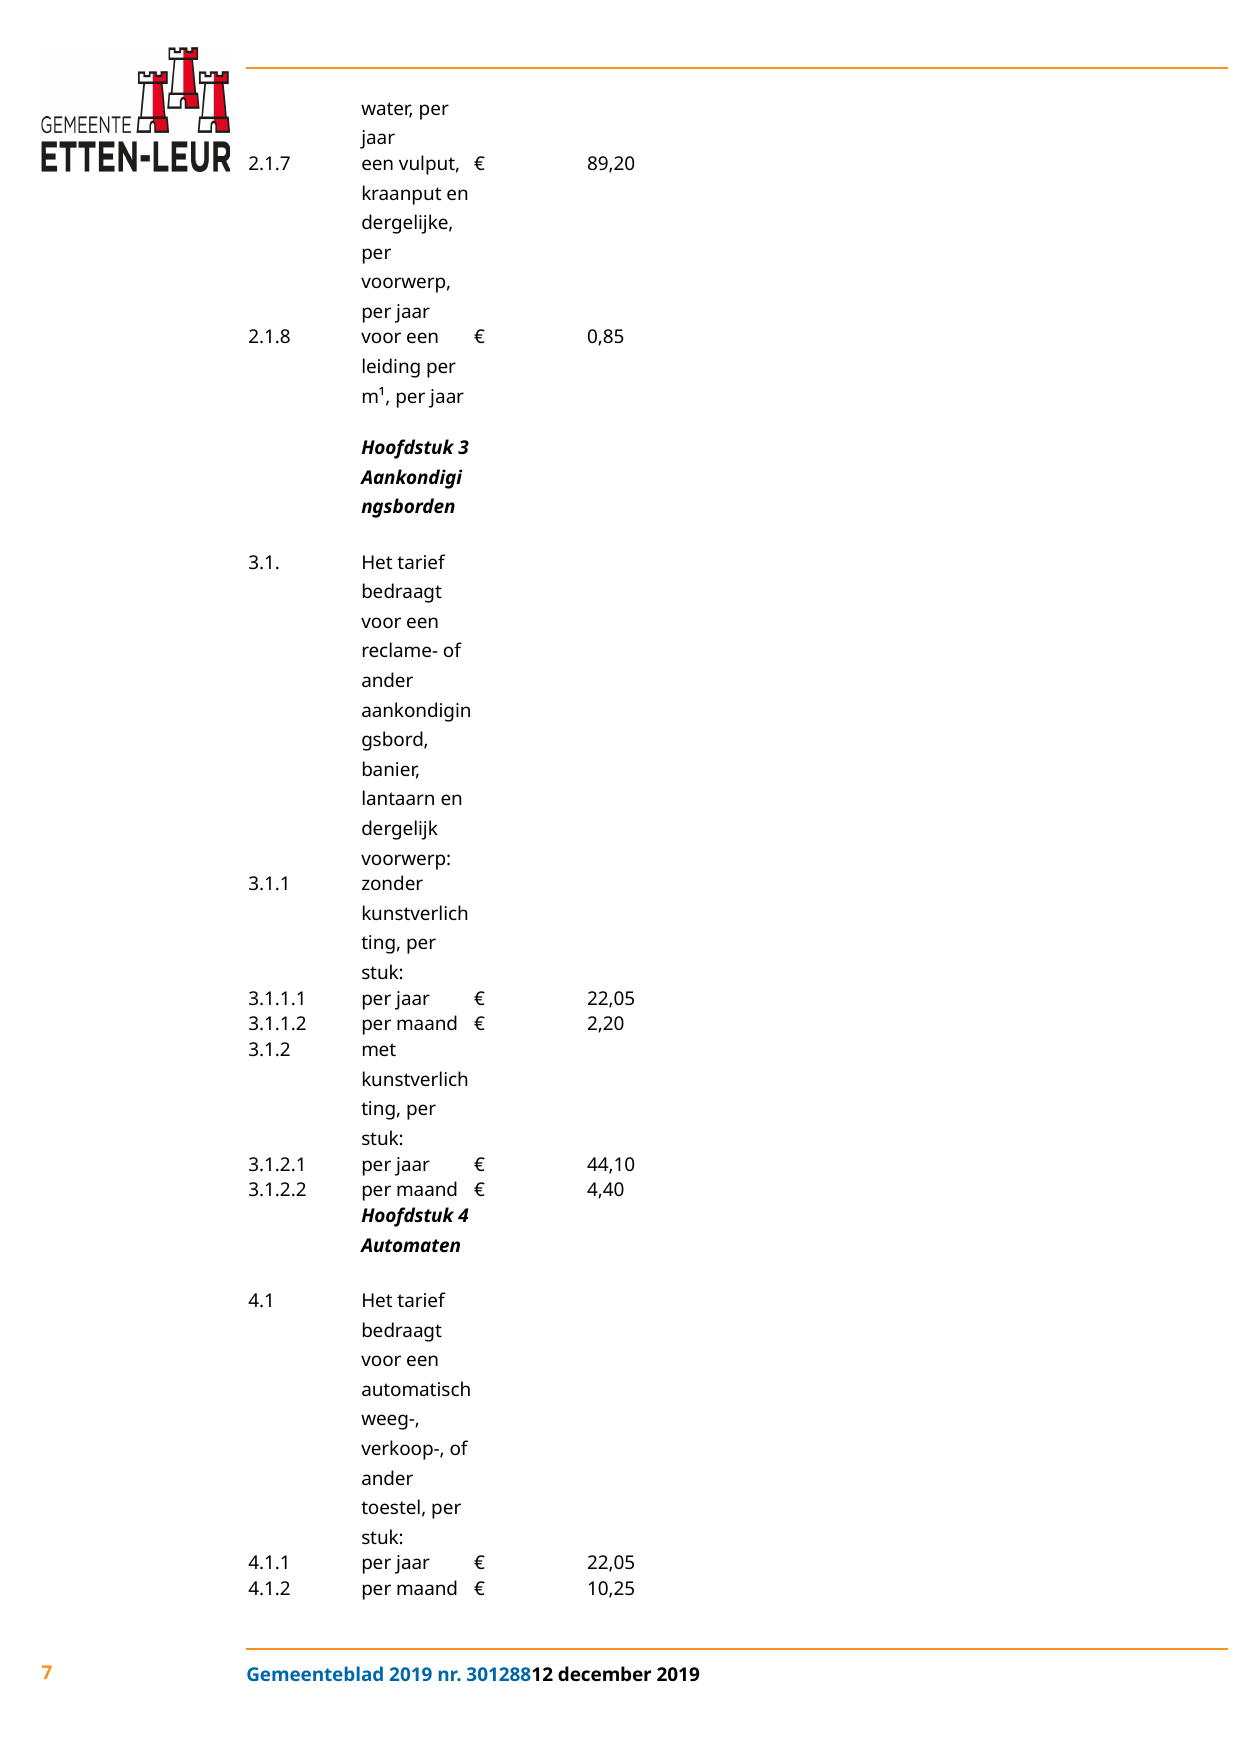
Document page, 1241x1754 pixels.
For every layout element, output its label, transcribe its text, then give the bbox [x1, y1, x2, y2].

table_cell [587, 1287, 700, 1549]
table_cell € [474, 150, 587, 324]
table_cell [474, 95, 587, 150]
table_cell met kunstverlichting, per stuk: [361, 1036, 474, 1151]
table_cell € [474, 324, 587, 409]
table_cell 22,05 [587, 985, 700, 1011]
table_cell per jaar [361, 1550, 474, 1575]
table_cell [587, 1036, 700, 1151]
table_cell [361, 409, 474, 434]
table_cell [474, 1202, 587, 1287]
table_cell 10,25 [587, 1575, 700, 1601]
table_cell [474, 409, 587, 434]
table_cell 3.1.2 [248, 1036, 361, 1151]
table_cell 0,85 [587, 324, 700, 409]
table_cell per jaar [361, 985, 474, 1011]
table_cell € [474, 1151, 587, 1177]
table_cell 4,40 [587, 1177, 700, 1202]
table_cell Hoofdstuk 3 Aankondigingsborden [361, 434, 474, 549]
table_cell 4.1.2 [248, 1575, 361, 1601]
table_cell voor een leiding per m¹, per jaar [361, 324, 474, 409]
table_cell 3.1.2.2 [248, 1177, 361, 1202]
table_cell [474, 434, 587, 549]
table_cell [587, 549, 700, 870]
table_cell Het tarief bedraagt voor een automatisch weeg-, verkoop-, of ander toestel, per stuk: [361, 1287, 474, 1549]
table_cell 3.1.1.2 [248, 1011, 361, 1036]
table_cell 3.1.1.1 [248, 985, 361, 1011]
table_cell 3.1. [248, 549, 361, 870]
table_cell zonder kunstverlichting, per stuk: [361, 870, 474, 985]
table_cell 89,20 [587, 150, 700, 324]
table_cell een vulput, kraanput en dergelijke, per voorwerp, per jaar [361, 150, 474, 324]
table_cell [248, 409, 361, 434]
table_cell [248, 434, 361, 549]
table_cell 2.1.8 [248, 324, 361, 409]
table_cell per maand [361, 1575, 474, 1601]
table_cell [587, 1202, 700, 1287]
table_cell 3.1.2.1 [248, 1151, 361, 1177]
table_cell Het tarief bedraagt voor een reclame- of ander aankondigingsbord, banier, lantaarn en dergelijk voorwerp: [361, 549, 474, 870]
table_cell € [474, 1011, 587, 1036]
table_cell € [474, 1177, 587, 1202]
picture [41, 47, 231, 172]
table_cell € [474, 1575, 587, 1601]
table_cell 2.1.7 [248, 150, 361, 324]
table_cell [474, 1287, 587, 1549]
table_cell [474, 1036, 587, 1151]
table_cell 4.1 [248, 1287, 361, 1549]
table_cell [248, 95, 361, 150]
table_cell [587, 434, 700, 549]
table_cell per maand [361, 1011, 474, 1036]
table_cell per jaar [361, 1151, 474, 1177]
table_cell 44,10 [587, 1151, 700, 1177]
table_cell Hoofdstuk 4 Automaten [361, 1202, 474, 1287]
table_cell [587, 409, 700, 434]
table_cell 3.1.1 [248, 870, 361, 985]
table_cell water, per jaar [361, 95, 474, 150]
table_cell [587, 95, 700, 150]
table_cell [587, 870, 700, 985]
table_cell 22,05 [587, 1550, 700, 1575]
table_cell [474, 549, 587, 870]
table_cell 2,20 [587, 1011, 700, 1036]
table_cell per maand [361, 1177, 474, 1202]
table_cell [248, 1202, 361, 1287]
table_cell [474, 870, 587, 985]
table_cell € [474, 1550, 587, 1575]
table_cell € [474, 985, 587, 1011]
table_cell 4.1.1 [248, 1550, 361, 1575]
